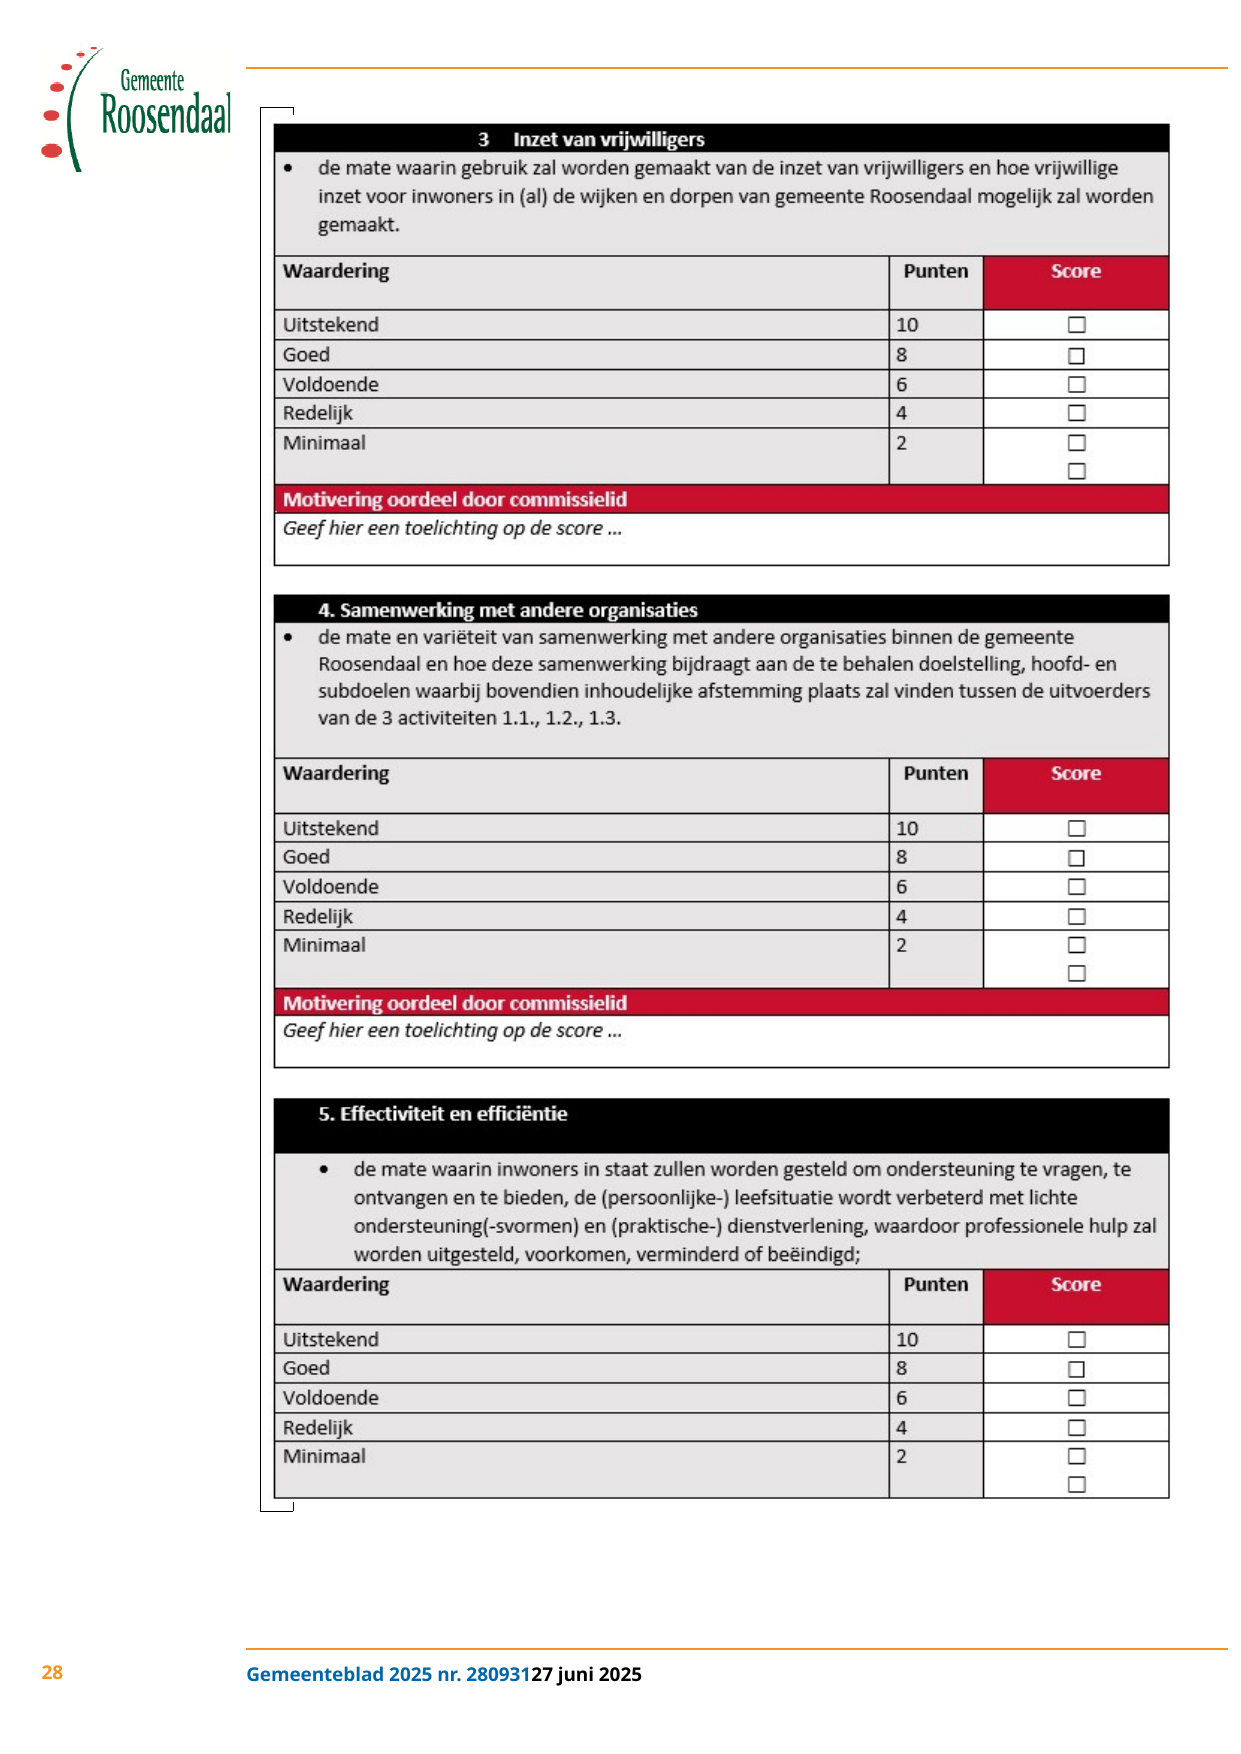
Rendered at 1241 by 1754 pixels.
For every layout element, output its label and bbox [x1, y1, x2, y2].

picture [268, 115, 1173, 1502]
picture [41, 47, 231, 172]
